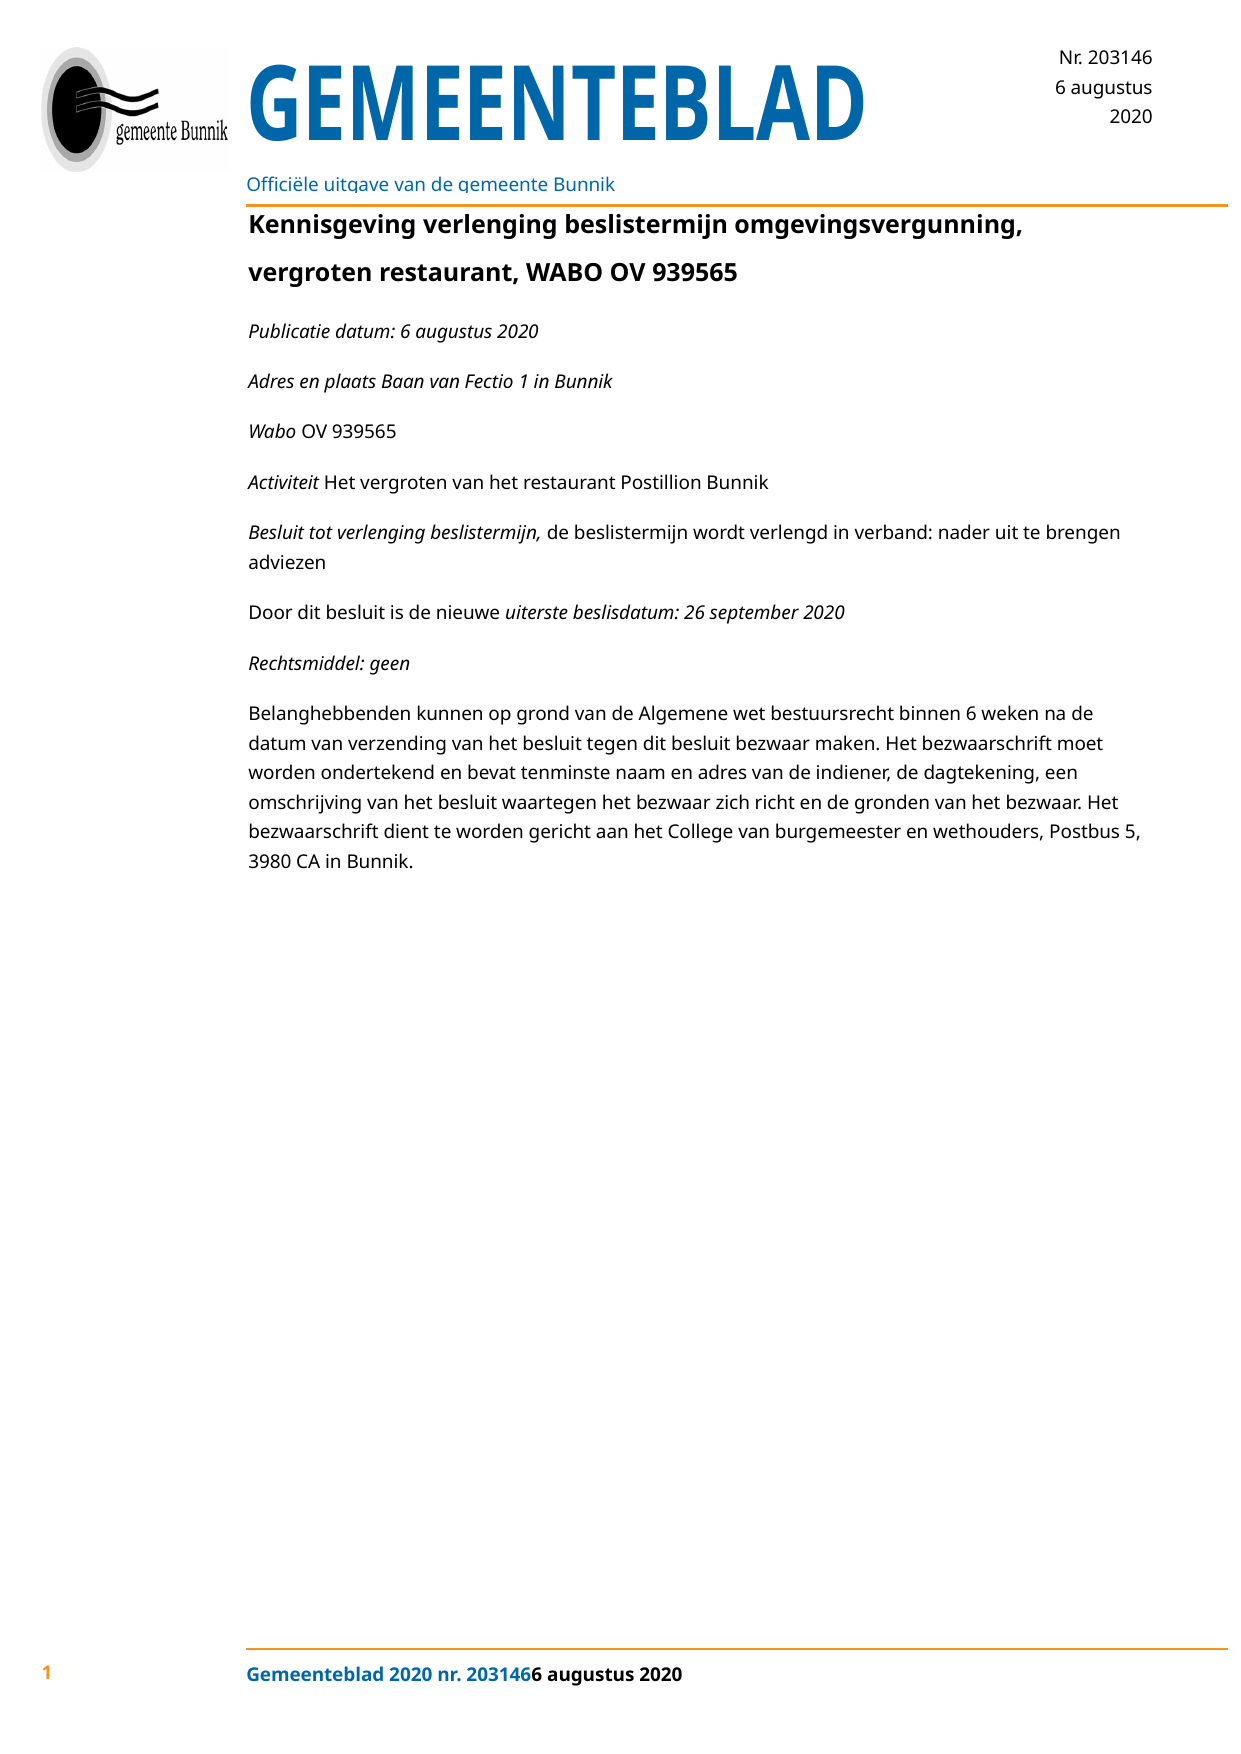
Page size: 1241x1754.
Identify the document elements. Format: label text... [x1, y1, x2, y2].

text Publicatie datum: 6 augustus 2020 [248, 318, 1152, 344]
text Belanghebbenden kunnen op grond van de Algemene wet bestuursrecht binnen 6 weken na de datum van verzending van het besluit tegen dit besluit bezwaar maken. Het bezwaarschrift moet worden ondertekend en bevat tenminste naam en adres van de indiener, de dagtekening, een omschrijving van het besluit waartegen het bezwaar zich richt en de gronden van het bezwaar. Het bezwaarschrift dient te worden gericht aan het College van burgemeester en wethouders, Postbus 5, 3980 CA in Bunnik. [248, 700, 1152, 874]
text Adres en plaats Baan van Fectio 1 in Bunnik [248, 368, 1152, 394]
text Activiteit Het vergroten van het restaurant Postillion Bunnik [248, 469, 1152, 495]
text Wabo OV 939565 [248, 419, 1152, 444]
text Kennisgeving verlenging beslistermijn omgevingsvergunning, vergroten restaurant, WABO OV 939565 [248, 207, 1152, 288]
picture [41, 47, 231, 172]
text Door dit besluit is de nieuwe uiterste beslisdatum: 26 september 2020 [248, 599, 1152, 625]
text Rechtsmiddel: geen [248, 650, 1152, 676]
text Besluit tot verlenging beslistermijn, de beslistermijn wordt verlengd in verband: nader uit te brengen adviezen [248, 519, 1152, 575]
